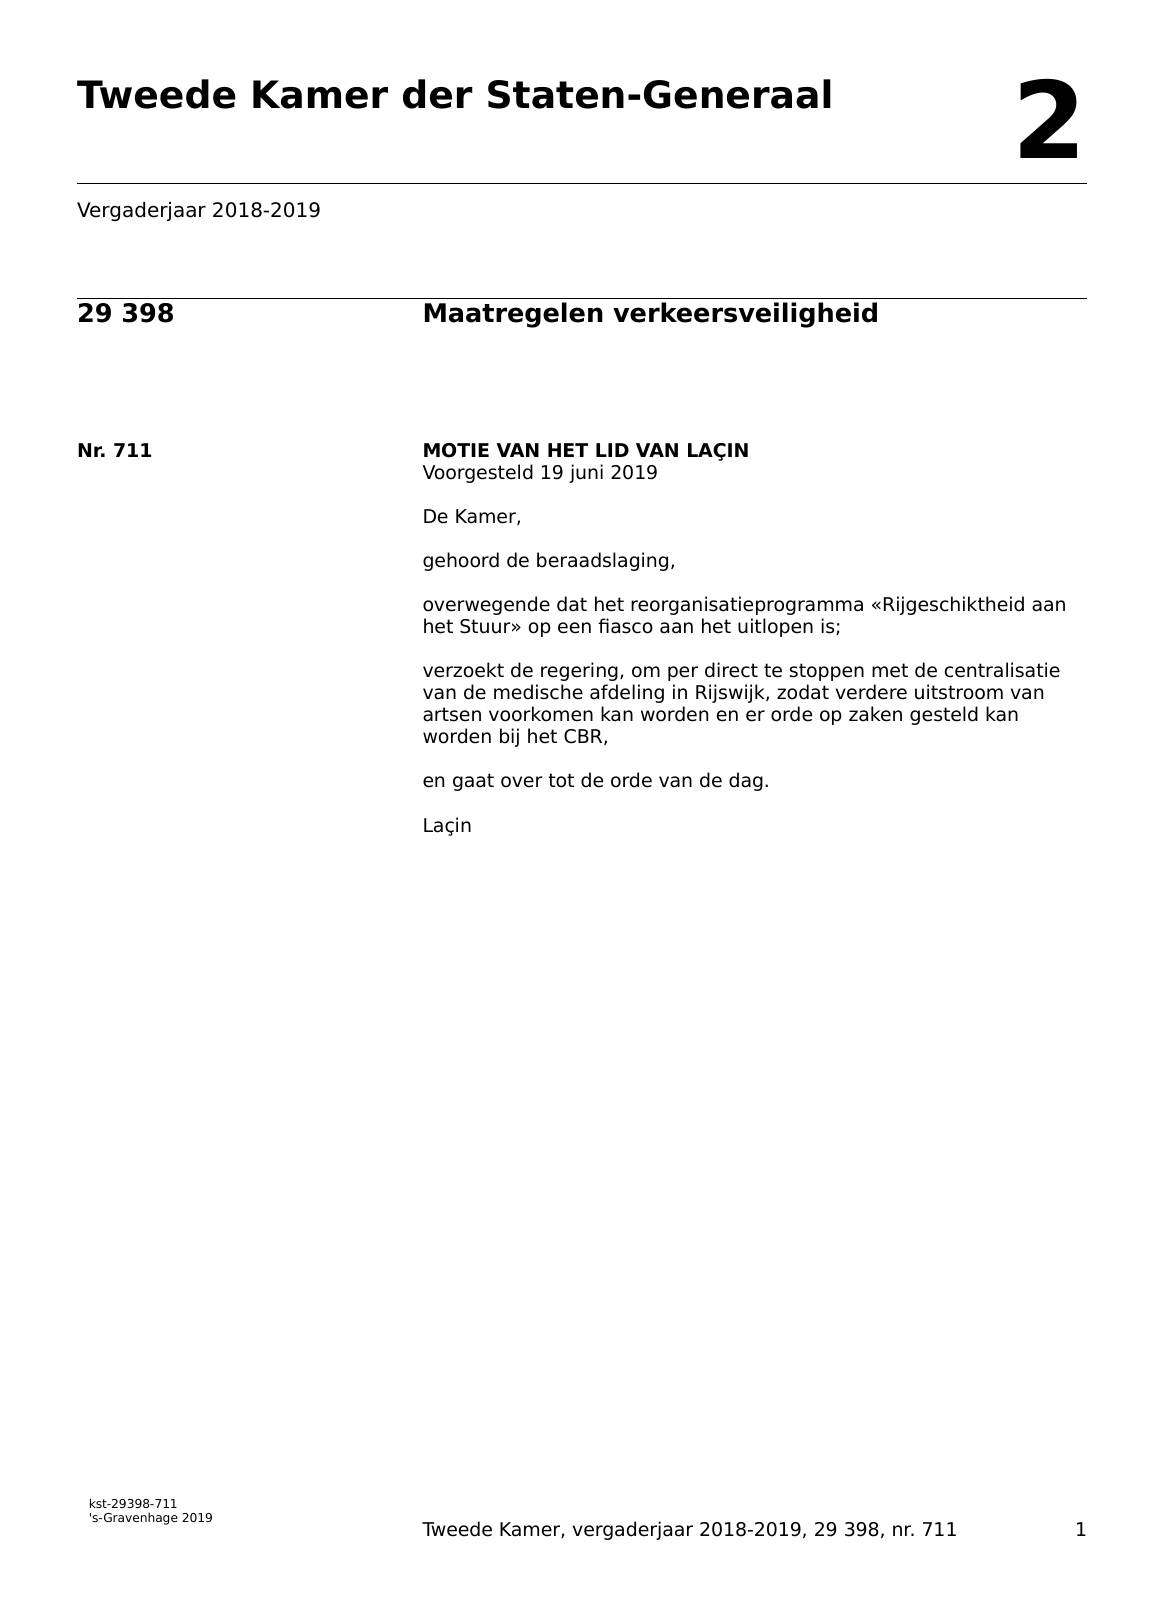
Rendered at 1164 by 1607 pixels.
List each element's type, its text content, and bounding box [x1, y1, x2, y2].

text Voorgesteld 19 juni 2019 [422, 462, 1087, 484]
text en gaat over tot de orde van de dag. [422, 770, 1087, 792]
text gehoord de beraadslaging, [422, 550, 1087, 572]
text overwegende dat het reorganisatieprogramma «Rijgeschiktheid aan het Stuur» op een fiasco aan het uitlopen is; [422, 594, 1087, 638]
text 's-Gravenhage 2019 [88, 1511, 323, 1525]
text verzoekt de regering, om per direct te stoppen met de centralisatie van de medische afdeling in Rijswijk, zodat verdere uitstroom van artsen voorkomen kan worden en er orde op zaken gesteld kan worden bij het CBR, [422, 660, 1087, 748]
subtitle Nr. 711 MOTIE VAN HET LID VAN LAÇIN [77, 440, 1087, 462]
text De Kamer, [422, 506, 1087, 528]
table_header Tweede Kamer der Staten-Generaal [77, 59, 886, 183]
table_cell Vergaderjaar 2018-2019 [77, 184, 1087, 298]
subtitle 29 398 Maatregelen verkeersveiligheid [77, 299, 1087, 329]
text Laçin [422, 814, 1087, 837]
table_header 2 [886, 59, 1087, 183]
text kst-29398-711 [88, 1497, 323, 1511]
